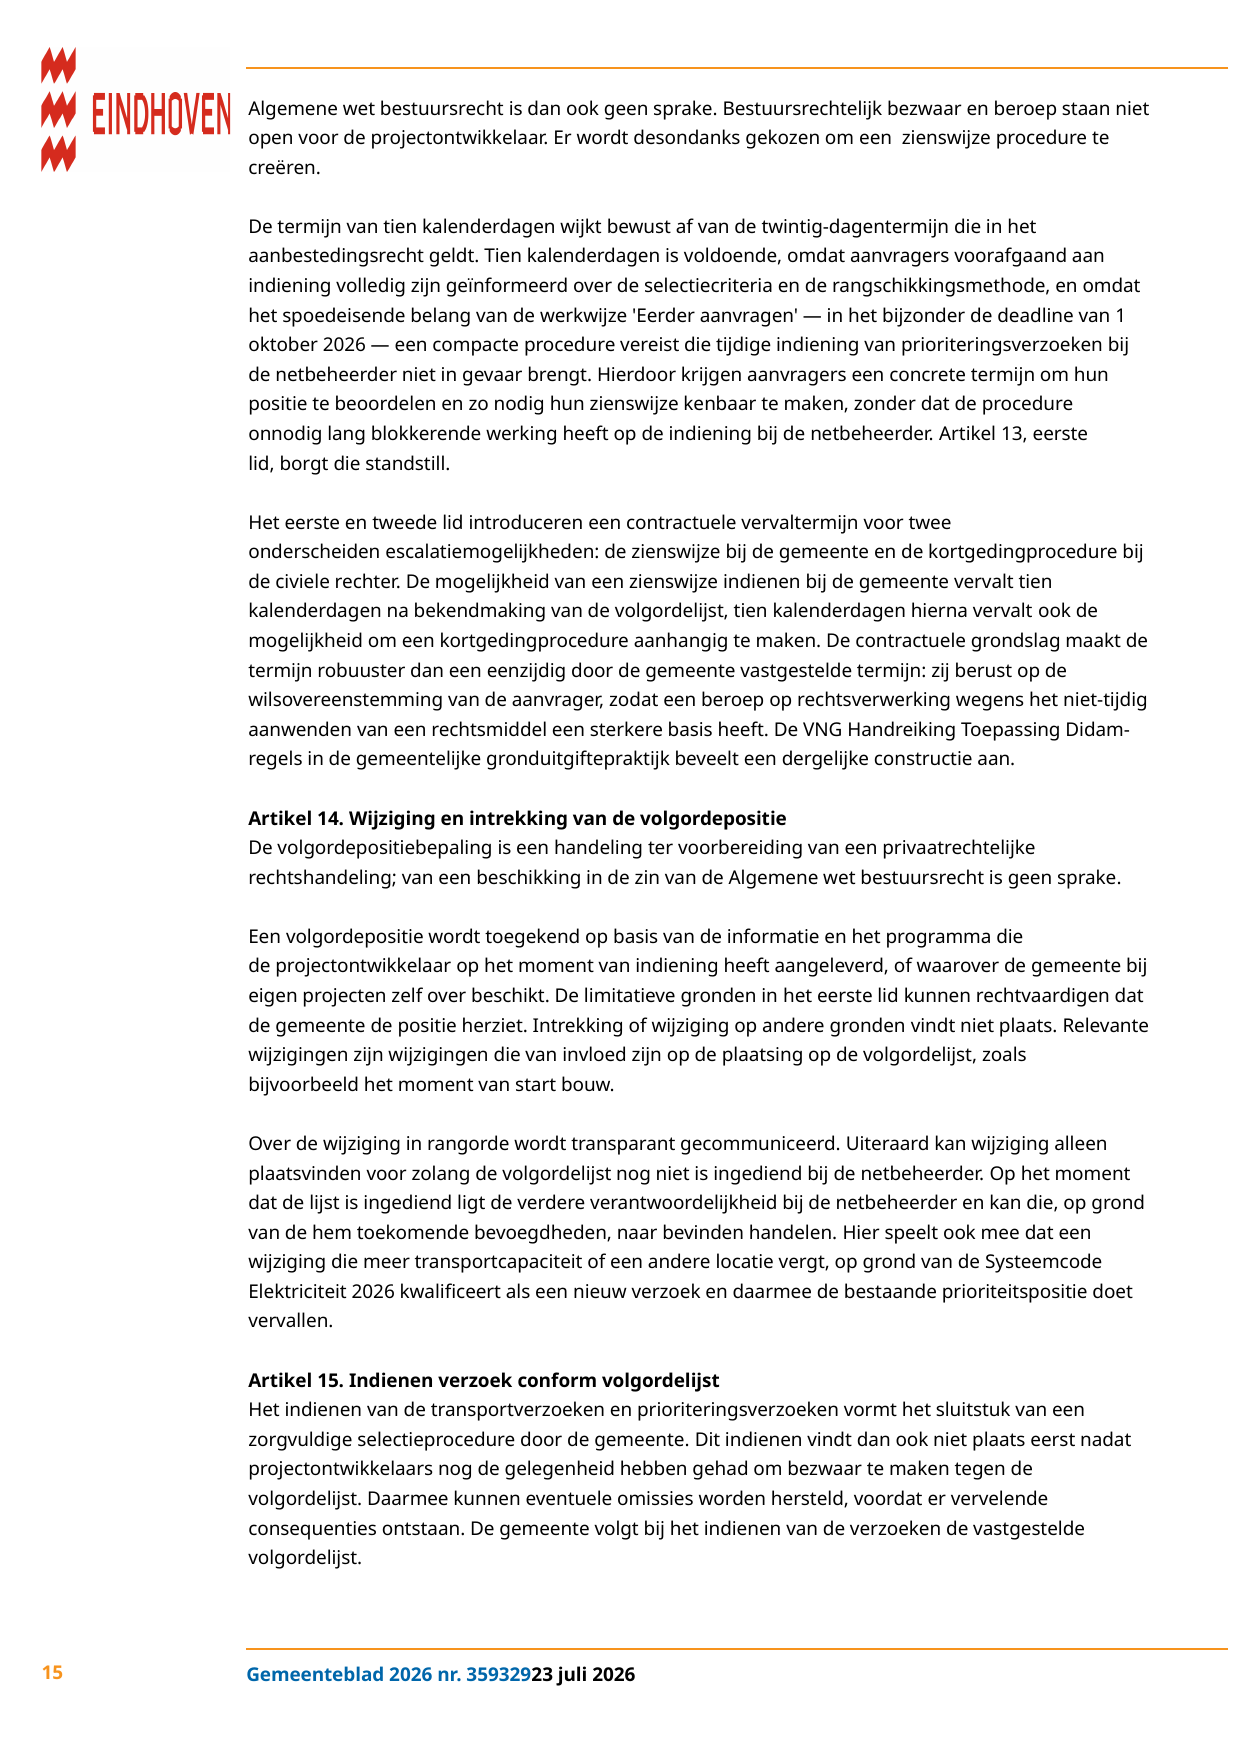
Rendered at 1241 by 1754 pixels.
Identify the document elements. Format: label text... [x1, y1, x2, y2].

text De volgordepositiebepaling is een handeling ter voorbereiding van een privaatrechtelijke rechtshandeling; van een beschikking in de zin van de Algemene wet bestuursrecht is geen sprake. [248, 834, 1152, 890]
picture [41, 47, 231, 172]
text Artikel 14. Wijziging en intrekking van de volgordepositie [248, 805, 1152, 831]
text Artikel 15. Indienen verzoek conform volgordelijst [248, 1367, 1152, 1393]
text De termijn van tien kalenderdagen wijkt bewust af van de twintig-dagentermijn die in het aanbestedingsrecht geldt. Tien kalenderdagen is voldoende, omdat aanvragers voorafgaand aan indiening volledig zijn geïnformeerd over de selectiecriteria en de rangschikkingsmethode, en omdat het spoedeisende belang van de werkwijze 'Eerder aanvragen' — in het bijzonder de deadline van 1 oktober 2026 — een compacte procedure vereist die tijdige indiening van prioriteringsverzoeken bij de netbeheerder niet in gevaar brengt. Hierdoor krijgen aanvragers een concrete termijn om hun positie te beoordelen en zo nodig hun zienswijze kenbaar te maken, zonder dat de procedure onnodig lang blokkerende werking heeft op de indiening bij de netbeheerder. Artikel 13, eerste lid, borgt die standstill. [248, 213, 1152, 476]
text Het eerste en tweede lid introduceren een contractuele vervaltermijn voor twee onderscheiden escalatiemogelijkheden: de zienswijze bij de gemeente en de kortgedingprocedure bij de civiele rechter. De mogelijkheid van een zienswijze indienen bij de gemeente vervalt tien kalenderdagen na bekendmaking van de volgordelijst, tien kalenderdagen hierna vervalt ook de mogelijkheid om een kortgedingprocedure aanhangig te maken. De contractuele grondslag maakt de termijn robuuster dan een eenzijdig door de gemeente vastgestelde termijn: zij berust op de wilsovereenstemming van de aanvrager, zodat een beroep op rechtsverwerking wegens het niet-tijdig aanwenden van een rechtsmiddel een sterkere basis heeft. De VNG Handreiking Toepassing Didam-regels in de gemeentelijke gronduitgiftepraktijk beveelt een dergelijke constructie aan. [248, 509, 1152, 771]
text Algemene wet bestuursrecht is dan ook geen sprake. Bestuursrechtelijk bezwaar en beroep staan niet open voor de projectontwikkelaar. Er wordt desondanks gekozen om een zienswijze procedure te creëren. [248, 95, 1152, 180]
text Een volgordepositie wordt toegekend op basis van de informatie en het programma die de projectontwikkelaar op het moment van indiening heeft aangeleverd, of waarover de gemeente bij eigen projecten zelf over beschikt. De limitatieve gronden in het eerste lid kunnen rechtvaardigen dat de gemeente de positie herziet. Intrekking of wijziging op andere gronden vindt niet plaats. Relevante wijzigingen zijn wijzigingen die van invloed zijn op de plaatsing op de volgordelijst, zoals bijvoorbeeld het moment van start bouw. [248, 923, 1152, 1097]
text Het indienen van de transportverzoeken en prioriteringsverzoeken vormt het sluitstuk van een zorgvuldige selectieprocedure door de gemeente. Dit indienen vindt dan ook niet plaats eerst nadat projectontwikkelaars nog de gelegenheid hebben gehad om bezwaar te maken tegen de volgordelijst. Daarmee kunnen eventuele omissies worden hersteld, voordat er vervelende consequenties ontstaan. De gemeente volgt bij het indienen van de verzoeken de vastgestelde volgordelijst. [248, 1396, 1152, 1570]
text Over de wijziging in rangorde wordt transparant gecommuniceerd. Uiteraard kan wijziging alleen plaatsvinden voor zolang de volgordelijst nog niet is ingediend bij de netbeheerder. Op het moment dat de lijst is ingediend ligt de verdere verantwoordelijkheid bij de netbeheerder en kan die, op grond van de hem toekomende bevoegdheden, naar bevinden handelen. Hier speelt ook mee dat een wijziging die meer transportcapaciteit of een andere locatie vergt, op grond van de Systeemcode Elektriciteit 2026 kwalificeert als een nieuw verzoek en daarmee de bestaande prioriteitspositie doet vervallen. [248, 1130, 1152, 1333]
